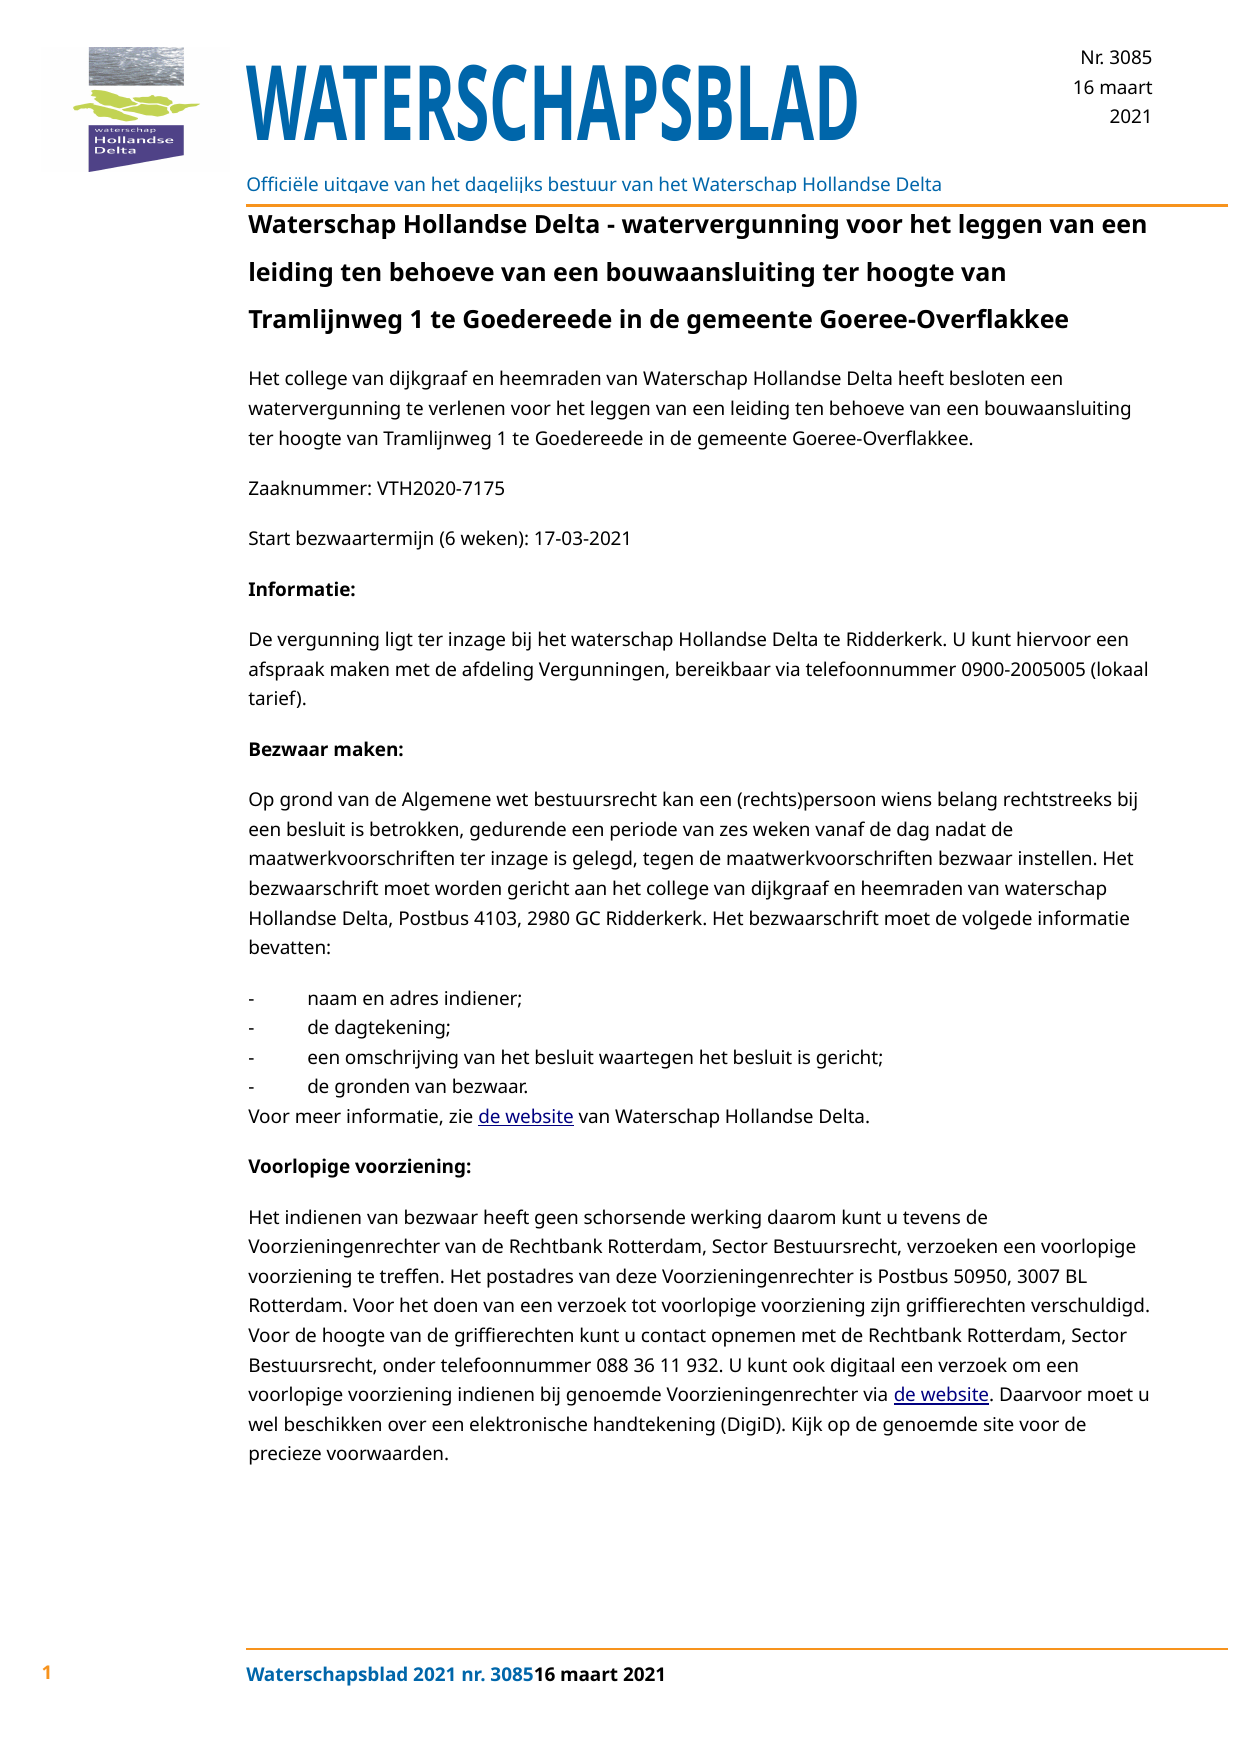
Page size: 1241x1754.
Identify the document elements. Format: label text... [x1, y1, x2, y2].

text Start bezwaartermijn (6 weken): 17-03-2021 [248, 526, 1152, 551]
text Informatie: [248, 576, 1152, 602]
list de dagtekening; [248, 1014, 1152, 1040]
text Op grond van de Algemene wet bestuursrecht kan een (rechts)persoon wiens belang rechtstreeks bij een besluit is betrokken, gedurende een periode van zes weken vanaf de dag nadat de maatwerkvoorschriften ter inzage is gelegd, tegen de maatwerkvoorschriften bezwaar instellen. Het bezwaarschrift moet worden gericht aan het college van dijkgraaf en heemraden van waterschap Hollandse Delta, Postbus 4103, 2980 GC Ridderkerk. Het bezwaarschrift moet de volgede informatie bevatten: [248, 786, 1152, 960]
text Het indienen van bezwaar heeft geen schorsende werking daarom kunt u tevens de Voorzieningenrechter van de Rechtbank Rotterdam, Sector Bestuursrecht, verzoeken een voorlopige voorziening te treffen. Het postadres van deze Voorzieningenrechter is Postbus 50950, 3007 BL Rotterdam. Voor het doen van een verzoek tot voorlopige voorziening zijn griffierechten verschuldigd. Voor de hoogte van de griffierechten kunt u contact opnemen met de Rechtbank Rotterdam, Sector Bestuursrecht, onder telefoonnummer 088 36 11 932. U kunt ook digitaal een verzoek om een voorlopige voorziening indienen bij genoemde Voorzieningenrechter via de website. Daarvoor moet u wel beschikken over een elektronische handtekening (DigiD). Kijk op de genoemde site voor de precieze voorwaarden. [248, 1204, 1152, 1466]
text Voor meer informatie, zie de website van Waterschap Hollandse Delta. [248, 1103, 1152, 1129]
list naam en adres indiener; [248, 985, 1152, 1010]
list een omschrijving van het besluit waartegen het besluit is gericht; [248, 1044, 1152, 1069]
text De vergunning ligt ter inzage bij het waterschap Hollandse Delta te Ridderkerk. U kunt hiervoor een afspraak maken met de afdeling Vergunningen, bereikbaar via telefoonnummer 0900-2005005 (lokaal tarief). [248, 626, 1152, 711]
list de gronden van bezwaar. [248, 1073, 1152, 1099]
picture [41, 47, 231, 172]
text Bezwaar maken: [248, 736, 1152, 762]
text Het college van dijkgraaf en heemraden van Waterschap Hollandse Delta heeft besloten een watervergunning te verlenen voor het leggen van een leiding ten behoeve van een bouwaansluiting ter hoogte van Tramlijnweg 1 te Goedereede in de gemeente Goeree-Overflakkee. [248, 366, 1152, 450]
text Waterschap Hollandse Delta - watervergunning voor het leggen van een leiding ten behoeve van een bouwaansluiting ter hoogte van Tramlijnweg 1 te Goedereede in de gemeente Goeree-Overflakkee [248, 207, 1152, 336]
text Voorlopige voorziening: [248, 1153, 1152, 1179]
text Zaaknummer: VTH2020-7175 [248, 475, 1152, 501]
